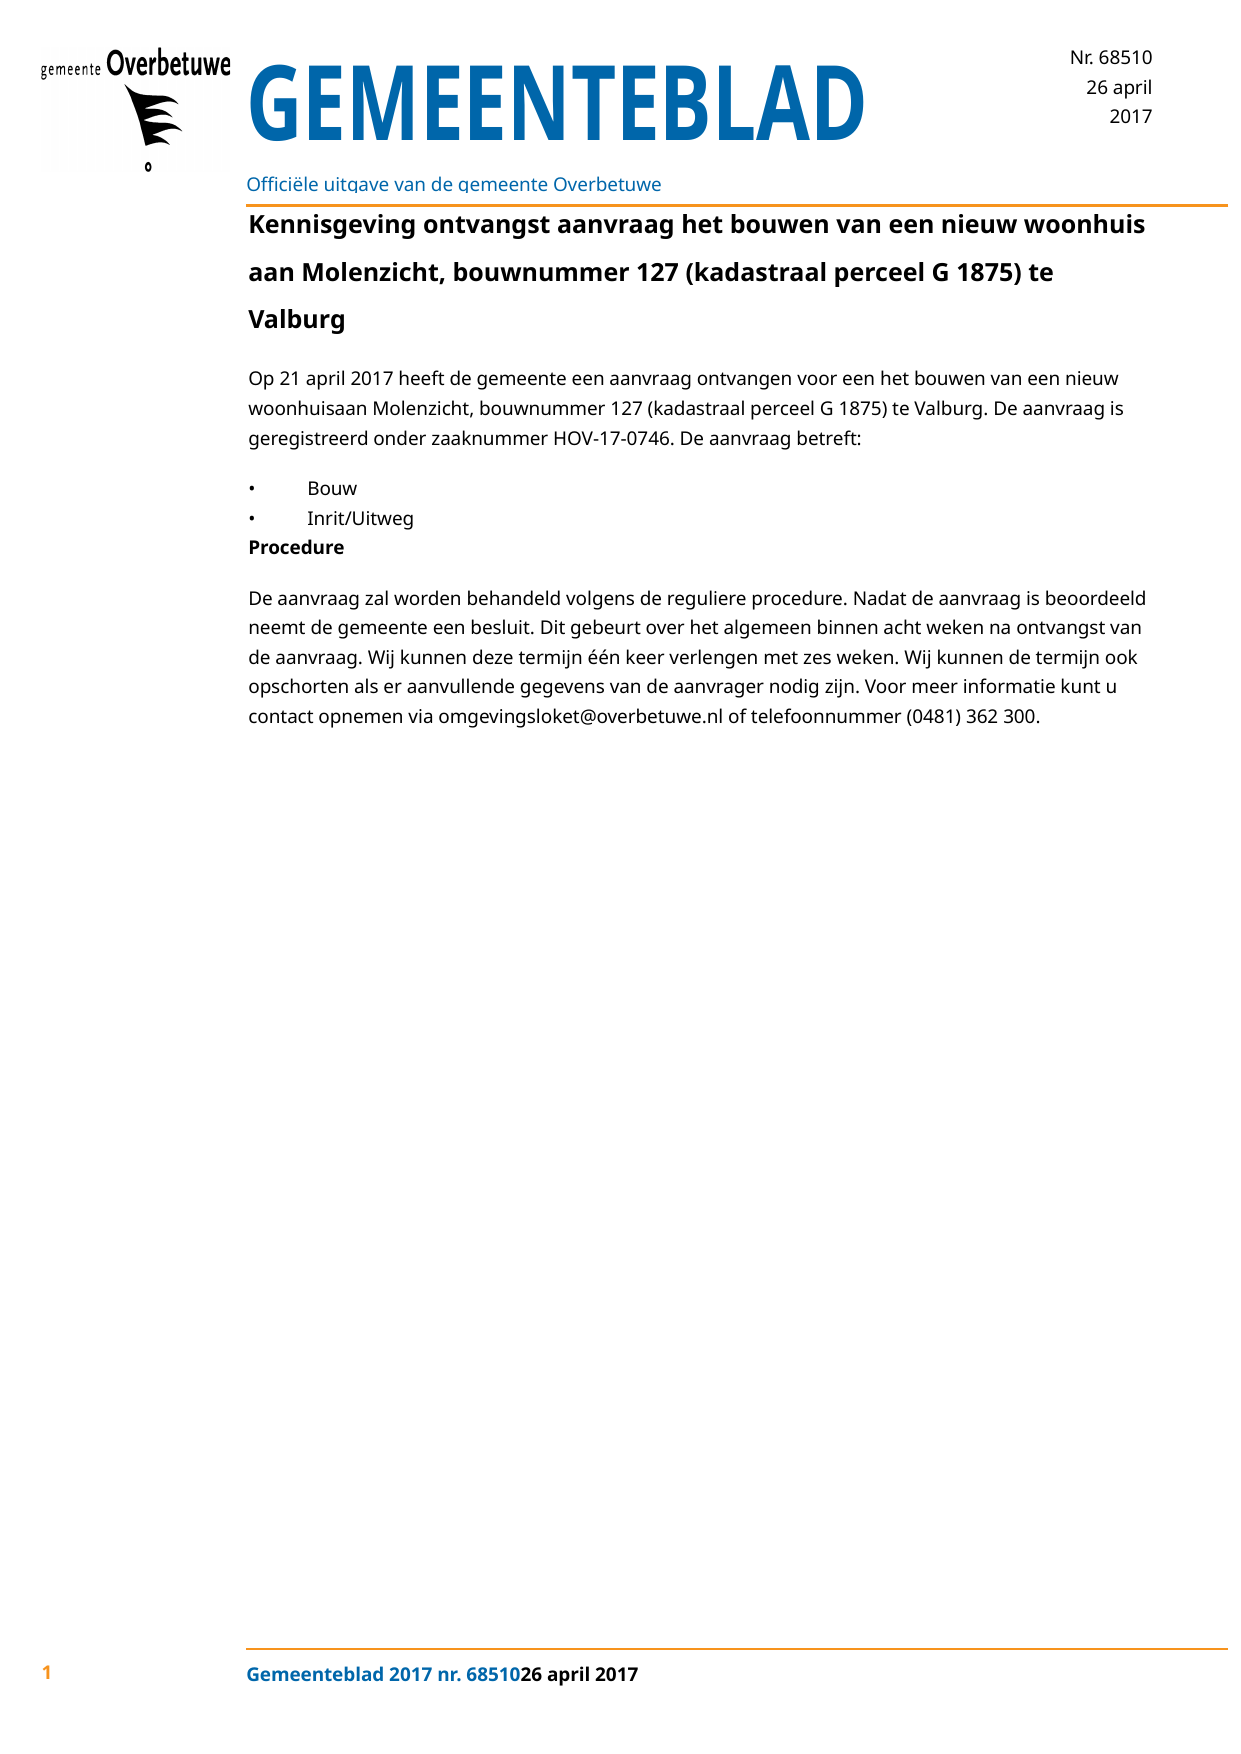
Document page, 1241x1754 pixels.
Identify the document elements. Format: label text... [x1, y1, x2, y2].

text Op 21 april 2017 heeft de gemeente een aanvraag ontvangen voor een het bouwen van een nieuw woonhuisaan Molenzicht, bouwnummer 127 (kadastraal perceel G 1875) te Valburg. De aanvraag is geregistreerd onder zaaknummer HOV-17-0746. De aanvraag betreft: [248, 366, 1152, 450]
picture [41, 47, 231, 172]
text De aanvraag zal worden behandeld volgens de reguliere procedure. Nadat de aanvraag is beoordeeld neemt de gemeente een besluit. Dit gebeurt over het algemeen binnen acht weken na ontvangst van de aanvraag. Wij kunnen deze termijn één keer verlengen met zes weken. Wij kunnen de termijn ook opschorten als er aanvullende gegevens van de aanvrager nodig zijn. Voor meer informatie kunt u contact opnemen via omgevingsloket@overbetuwe.nl of telefoonnummer (0481) 362 300. [248, 585, 1152, 729]
text Kennisgeving ontvangst aanvraag het bouwen van een nieuw woonhuis aan Molenzicht, bouwnummer 127 (kadastraal perceel G 1875) te Valburg [248, 207, 1152, 336]
list Inrit/Uitweg [248, 505, 1152, 530]
list Bouw [248, 475, 1152, 501]
text Procedure [248, 534, 1152, 560]
